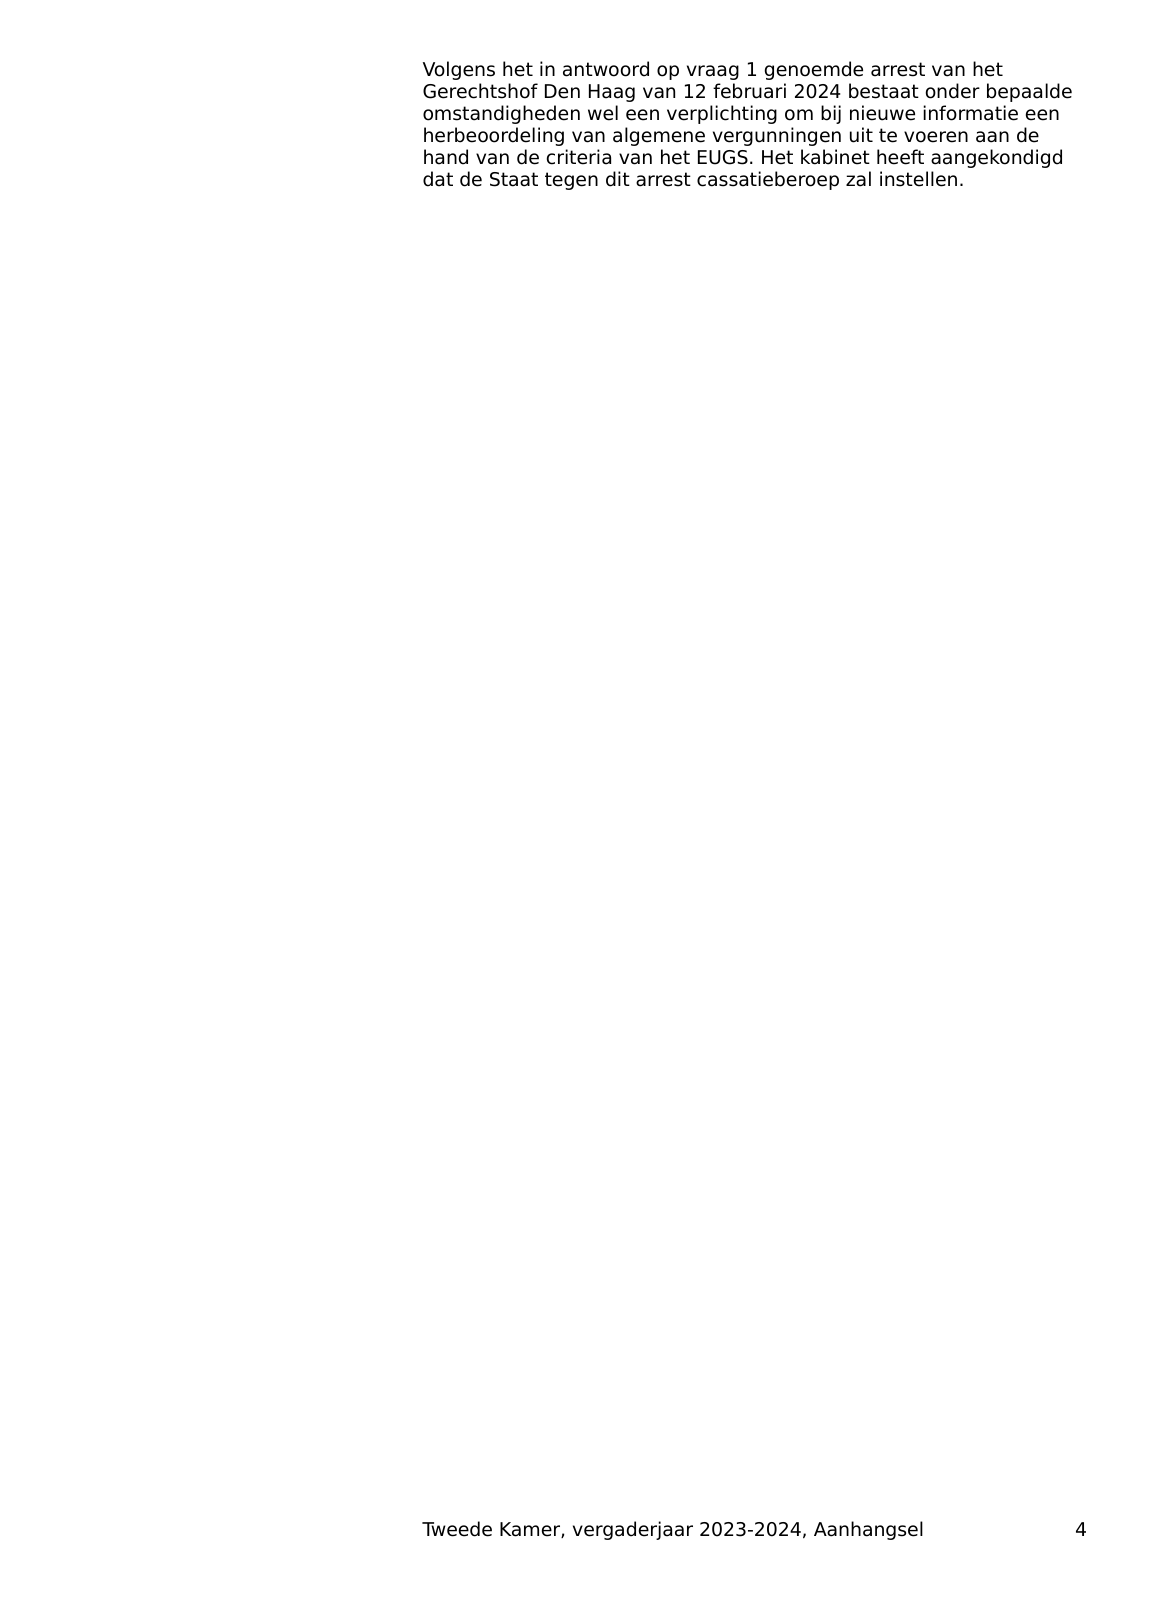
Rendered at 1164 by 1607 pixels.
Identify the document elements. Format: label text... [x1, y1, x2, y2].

text Volgens het in antwoord op vraag 1 genoemde arrest van het Gerechtshof Den Haag van 12 februari 2024 bestaat onder bepaalde omstandigheden wel een verplichting om bij nieuwe informatie een herbeoordeling van algemene vergunningen uit te voeren aan de hand van de criteria van het EUGS. Het kabinet heeft aangekondigd dat de Staat tegen dit arrest cassatieberoep zal instellen. [422, 59, 1087, 191]
